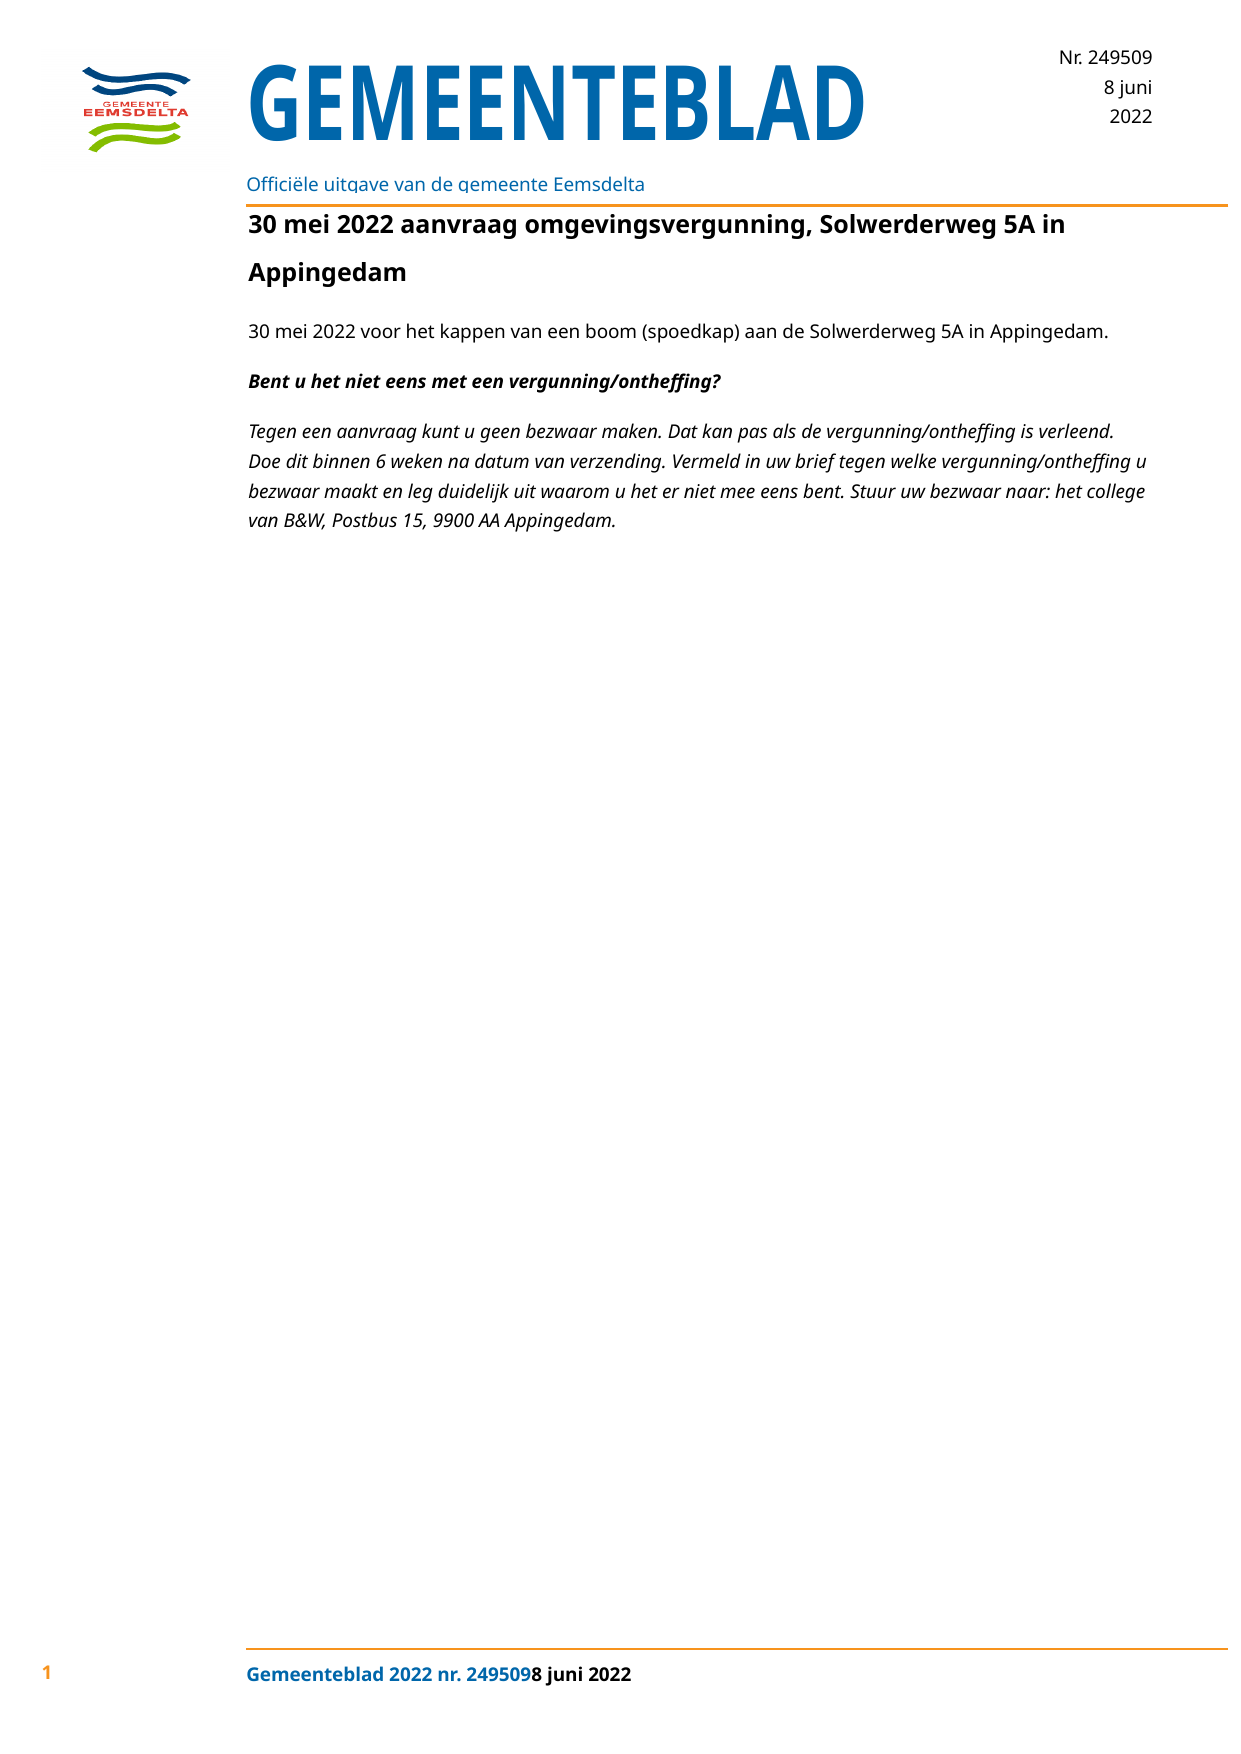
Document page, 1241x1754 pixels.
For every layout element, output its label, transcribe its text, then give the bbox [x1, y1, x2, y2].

text Bent u het niet eens met een vergunning/ontheffing? [248, 368, 1152, 394]
text 30 mei 2022 voor het kappen van een boom (spoedkap) aan de Solwerderweg 5A in Appingedam. [248, 318, 1152, 344]
picture [41, 47, 231, 172]
text 30 mei 2022 aanvraag omgevingsvergunning, Solwerderweg 5A in Appingedam [248, 207, 1152, 288]
text Tegen een aanvraag kunt u geen bezwaar maken. Dat kan pas als de vergunning/ontheffing is verleend. Doe dit binnen 6 weken na datum van verzending. Vermeld in uw brief tegen welke vergunning/ontheffing u bezwaar maakt en leg duidelijk uit waarom u het er niet mee eens bent. Stuur uw bezwaar naar: het college van B&W, Postbus 15, 9900 AA Appingedam. [248, 419, 1152, 533]
